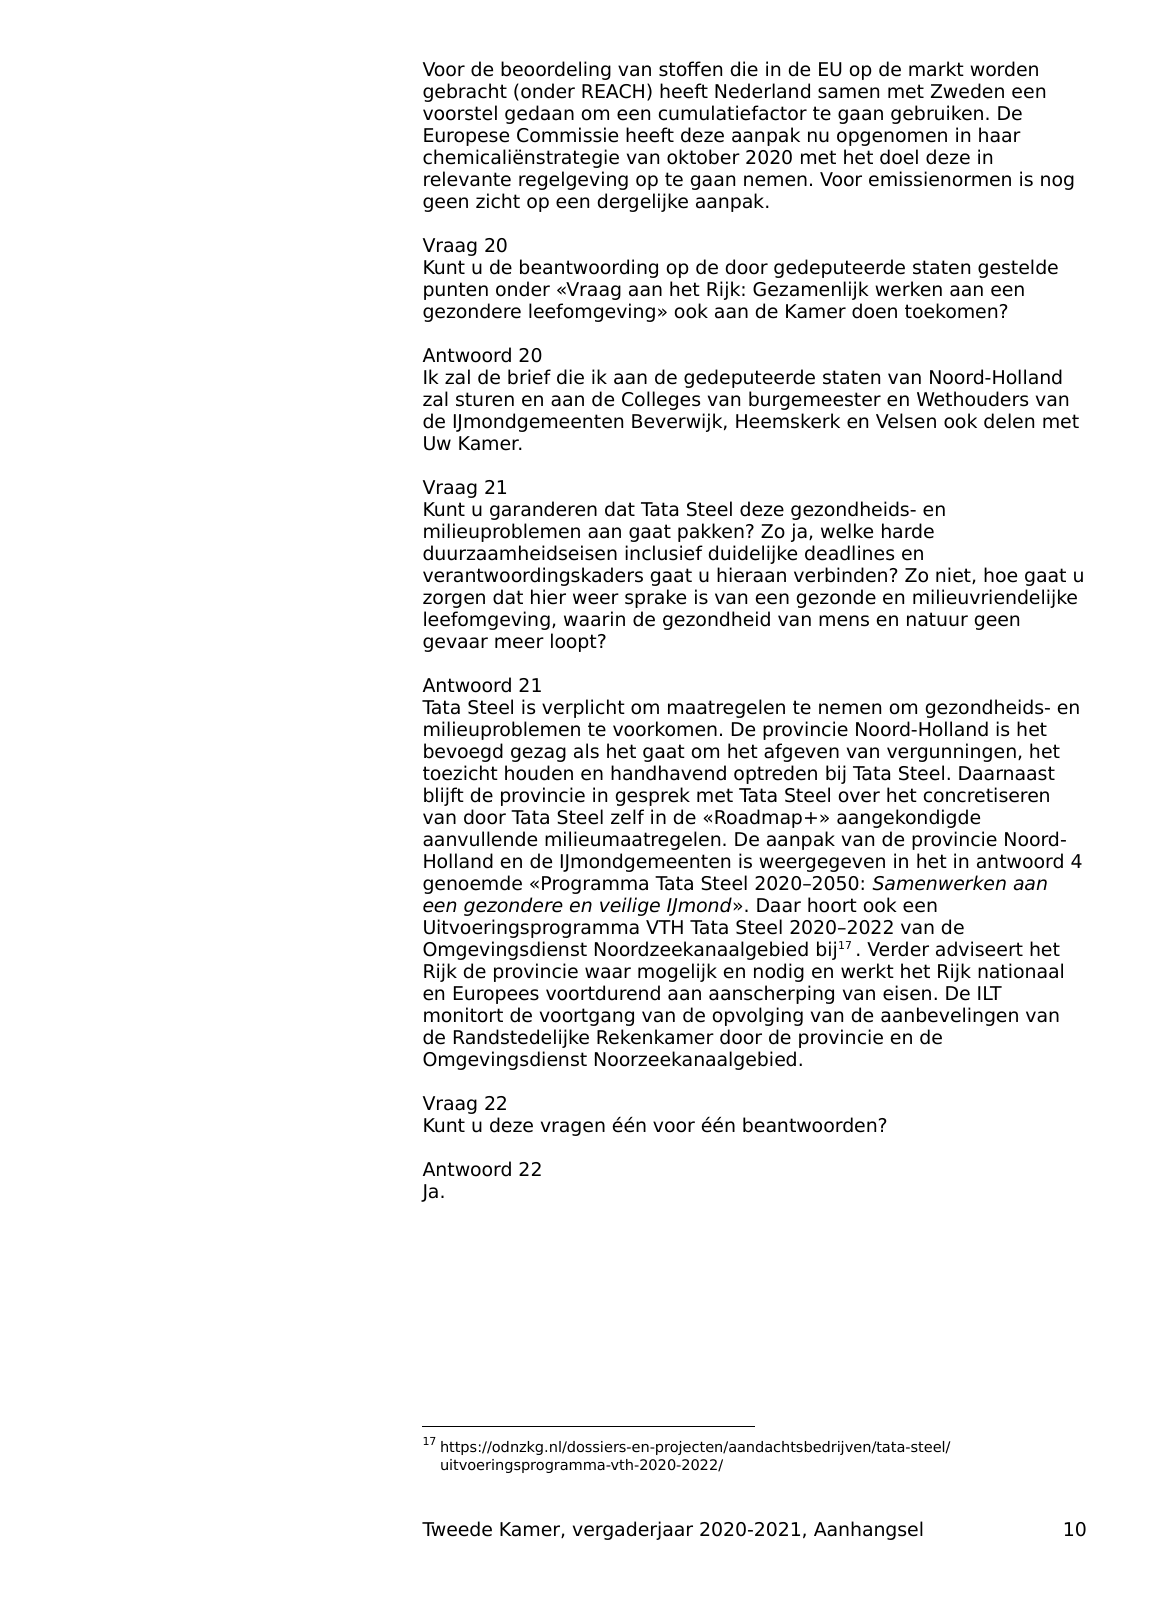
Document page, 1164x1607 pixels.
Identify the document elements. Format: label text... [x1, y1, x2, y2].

text Vraag 22 [422, 1093, 1087, 1115]
text Kunt u de beantwoording op de door gedeputeerde staten gestelde punten onder «Vraag aan het Rijk: Gezamenlijk werken aan een gezondere leefomgeving» ook aan de Kamer doen toekomen? [422, 257, 1087, 323]
text Voor de beoordeling van stoffen die in de EU op de markt worden gebracht (onder REACH) heeft Nederland samen met Zweden een voorstel gedaan om een cumulatiefactor te gaan gebruiken. De Europese Commissie heeft deze aanpak nu opgenomen in haar chemicaliënstrategie van oktober 2020 met het doel deze in relevante regelgeving op te gaan nemen. Voor emissienormen is nog geen zicht op een dergelijke aanpak. [422, 59, 1087, 213]
text Vraag 20 [422, 235, 1087, 257]
text https://odnzkg.nl/dossiers-en-projecten/aandachtsbedrijven/tata-steel/uitvoeringsprogramma-vth-2020-2022/ [422, 1435, 1087, 1474]
text Kunt u garanderen dat Tata Steel deze gezondheids- en milieuproblemen aan gaat pakken? Zo ja, welke harde duurzaamheidseisen inclusief duidelijke deadlines en verantwoordingskaders gaat u hieraan verbinden? Zo niet, hoe gaat u zorgen dat hier weer sprake is van een gezonde en milieuvriendelijke leefomgeving, waarin de gezondheid van mens en natuur geen gevaar meer loopt? [422, 499, 1087, 653]
text Antwoord 20 [422, 345, 1087, 367]
text Ja. [422, 1181, 1087, 1203]
text Kunt u deze vragen één voor één beantwoorden? [422, 1115, 1087, 1137]
text Vraag 21 [422, 477, 1087, 499]
text Tata Steel is verplicht om maatregelen te nemen om gezondheids- en milieuproblemen te voorkomen. De provincie Noord-Holland is het bevoegd gezag als het gaat om het afgeven van vergunningen, het toezicht houden en handhavend optreden bij Tata Steel. Daarnaast blijft de provincie in gesprek met Tata Steel over het concretiseren van door Tata Steel zelf in de «Roadmap+» aangekondigde aanvullende milieumaatregelen. De aanpak van de provincie Noord-Holland en de IJmondgemeenten is weergegeven in het in antwoord 4 genoemde «Programma Tata Steel 2020–2050: Samenwerken aan een gezondere en veilige IJmond». Daar hoort ook een Uitvoeringsprogramma VTH Tata Steel 2020–2022 van de Omgevingsdienst Noordzeekanaalgebied bij. Verder adviseert het Rijk de provincie waar mogelijk en nodig en werkt het Rijk nationaal en Europees voortdurend aan aanscherping van eisen. De ILT monitort de voortgang van de opvolging van de aanbevelingen van de Randstedelijke Rekenkamer door de provincie en de Omgevingsdienst Noorzeekanaalgebied. [422, 697, 1087, 1071]
text Antwoord 22 [422, 1159, 1087, 1181]
text Antwoord 21 [422, 675, 1087, 697]
text Ik zal de brief die ik aan de gedeputeerde staten van Noord-Holland zal sturen en aan de Colleges van burgemeester en Wethouders van de IJmondgemeenten Beverwijk, Heemskerk en Velsen ook delen met Uw Kamer. [422, 367, 1087, 455]
